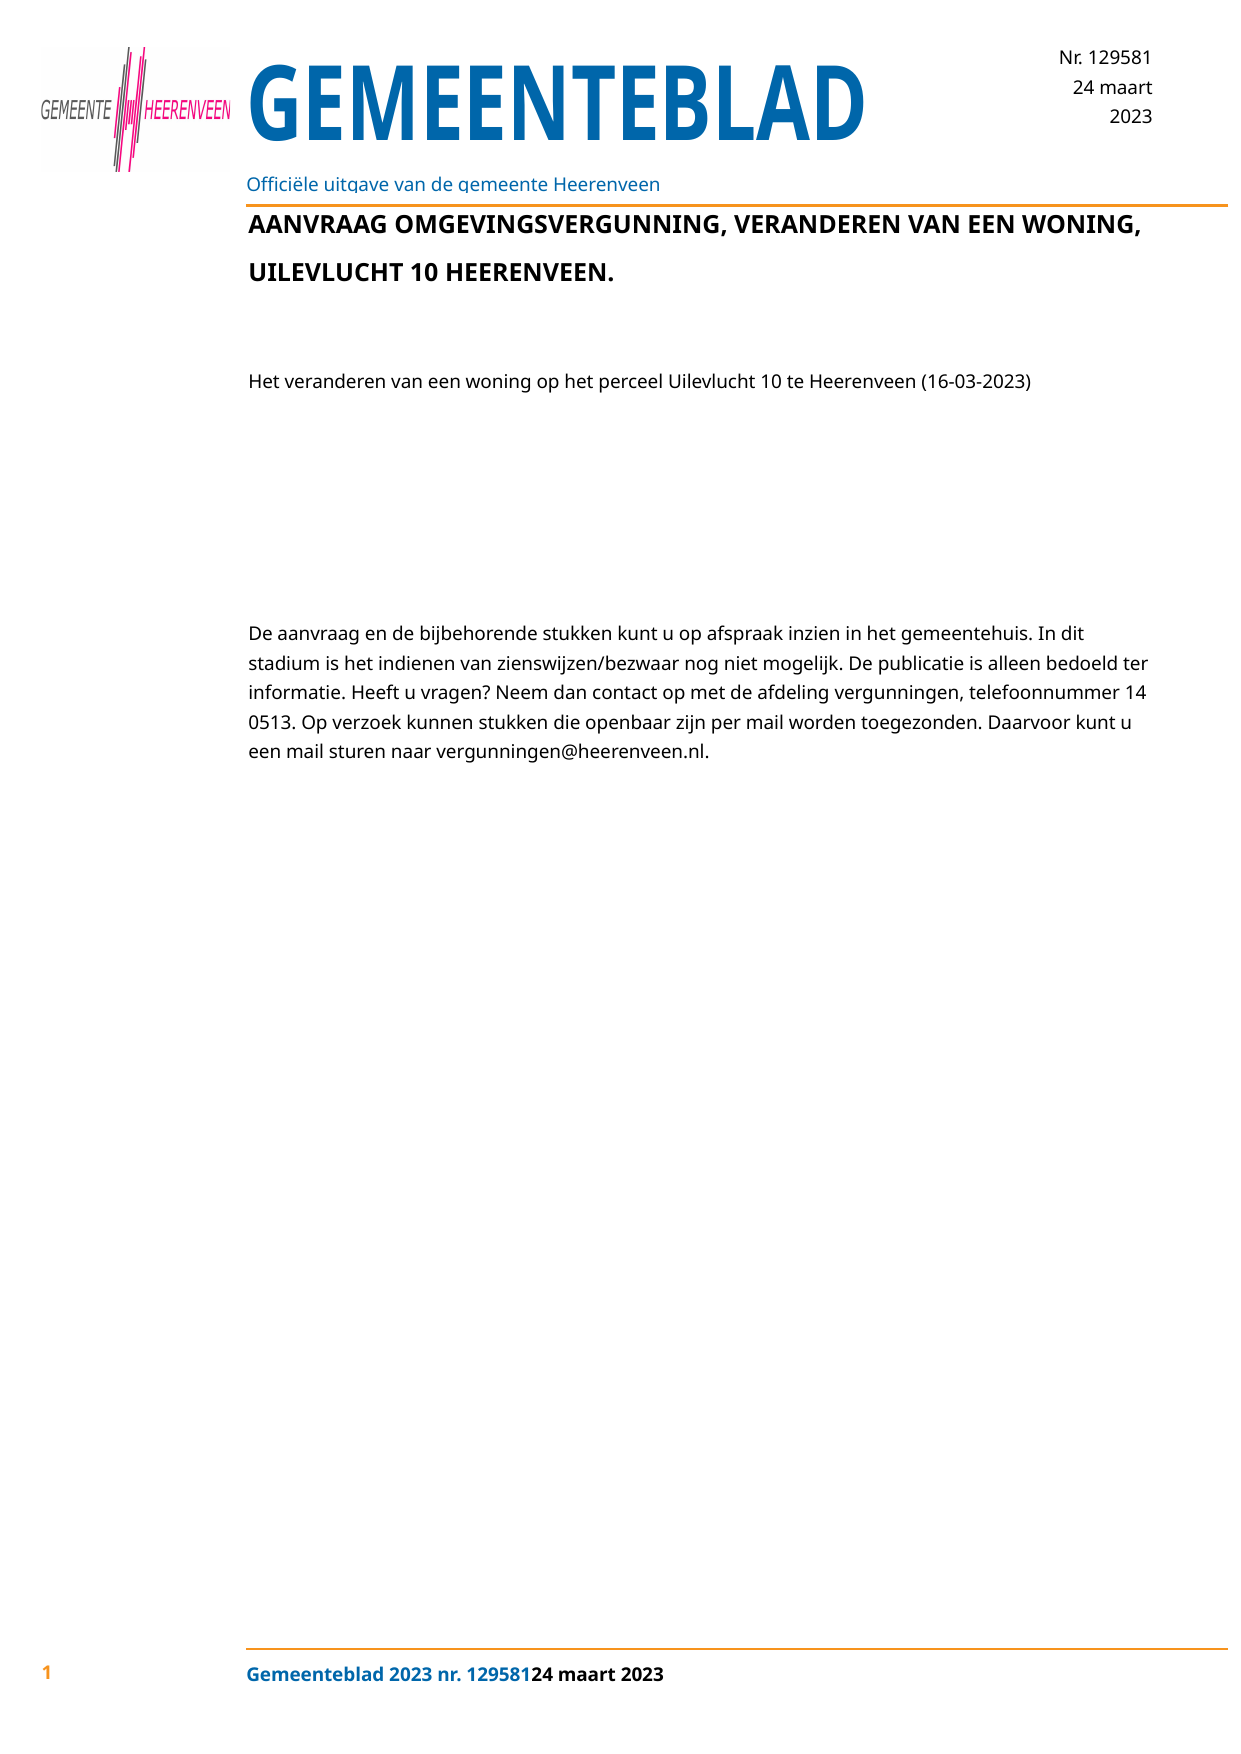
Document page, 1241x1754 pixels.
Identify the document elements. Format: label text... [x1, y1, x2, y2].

picture [41, 47, 231, 172]
text AANVRAAG OMGEVINGSVERGUNNING, VERANDEREN VAN EEN WONING, UILEVLUCHT 10 HEERENVEEN. [248, 207, 1152, 288]
text Het veranderen van een woning op het perceel Uilevlucht 10 te Heerenveen (16-03-2023) [248, 368, 1152, 394]
text De aanvraag en de bijbehorende stukken kunt u op afspraak inzien in het gemeentehuis. In dit stadium is het indienen van zienswijzen/bezwaar nog niet mogelijk. De publicatie is alleen bedoeld ter informatie. Heeft u vragen? Neem dan contact op met de afdeling vergunningen, telefoonnummer 14 0513. Op verzoek kunnen stukken die openbaar zijn per mail worden toegezonden. Daarvoor kunt u een mail sturen naar vergunningen@heerenveen.nl. [248, 620, 1152, 764]
